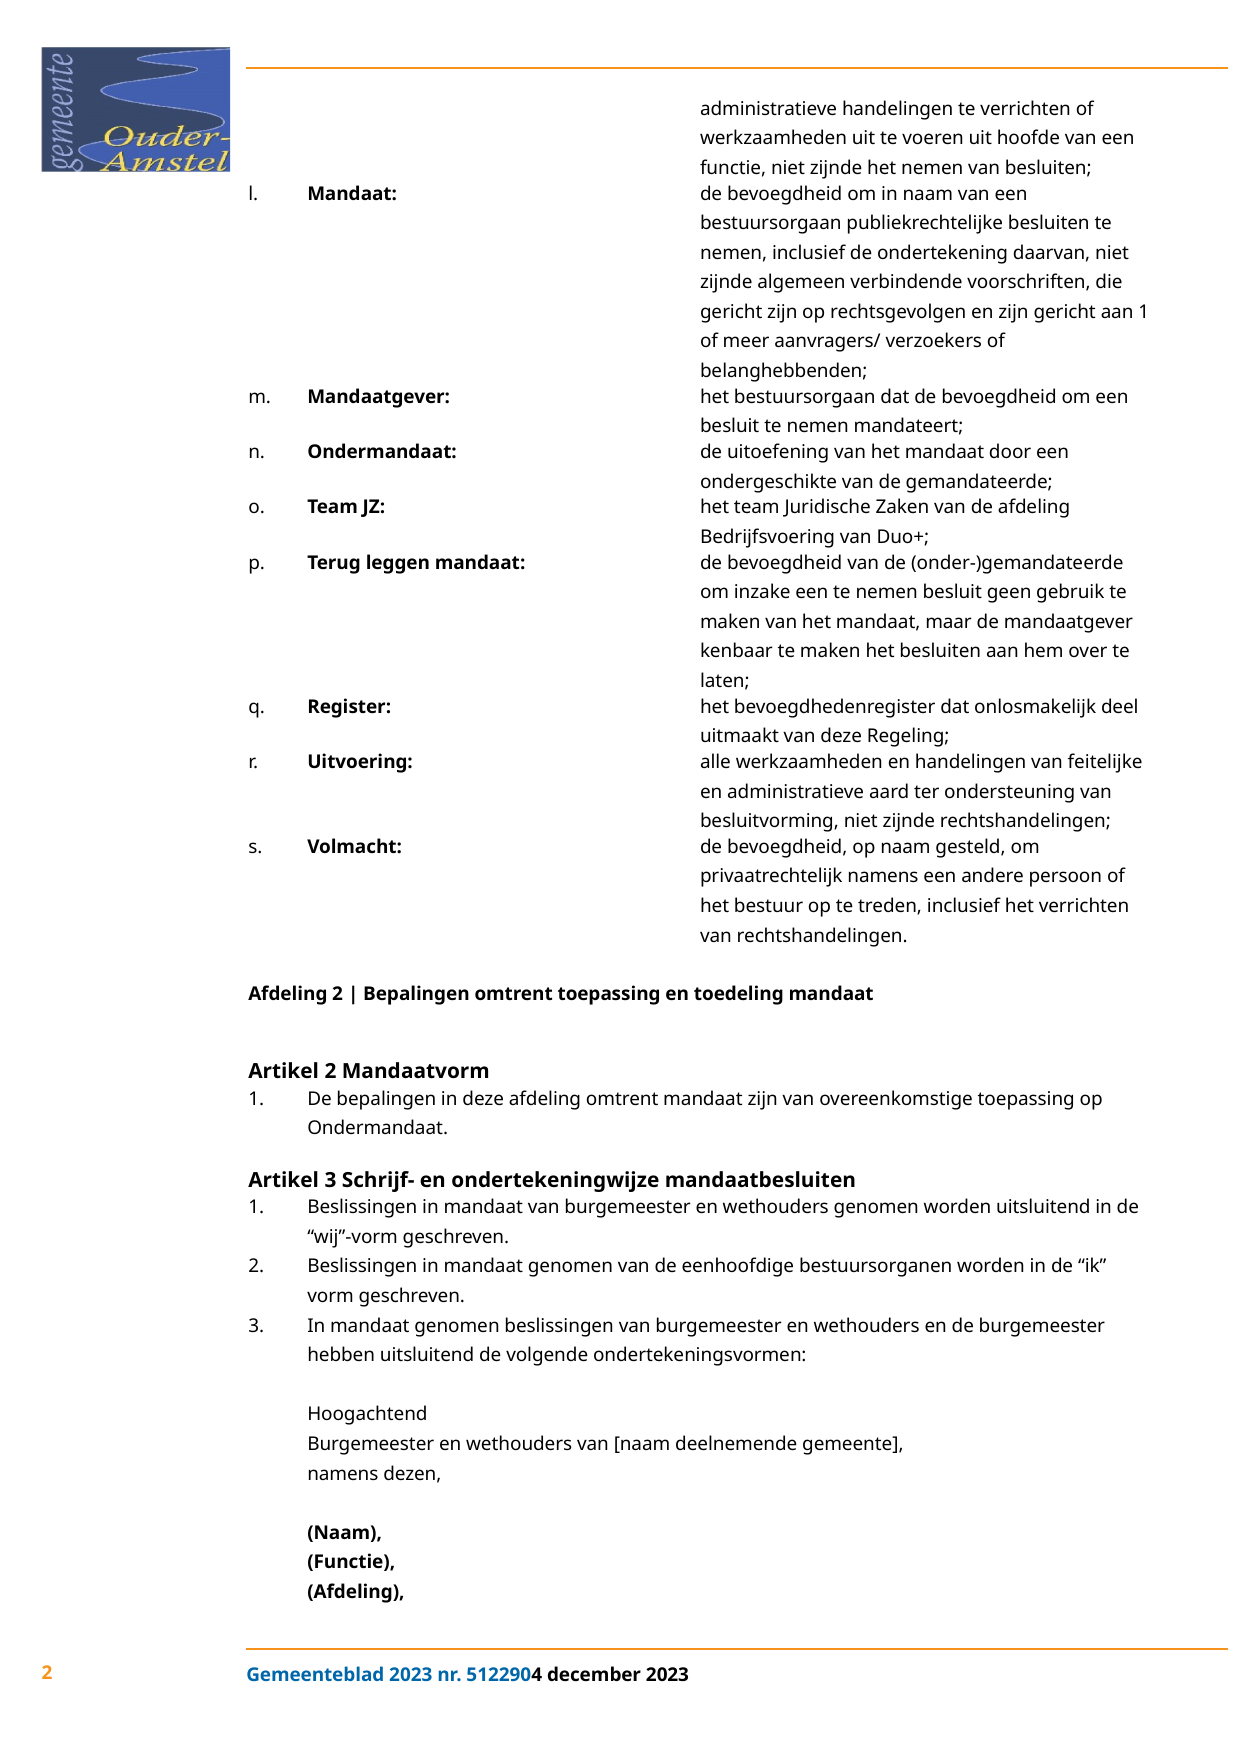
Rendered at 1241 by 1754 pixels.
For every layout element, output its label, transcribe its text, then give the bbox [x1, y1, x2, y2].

table_cell Register: [248, 693, 700, 748]
table_cell de bevoegdheid om in naam van een bestuursorgaan publiekrechtelijke besluiten te nemen, inclusief de ondertekening daarvan, niet zijnde algemeen verbindende voorschriften, die gericht zijn op rechtsgevolgen en zijn gericht aan 1 of meer aanvragers/ verzoekers of belanghebbenden; [700, 180, 1152, 383]
list Beslissingen in mandaat van burgemeester en wethouders genomen worden uitsluitend in de “wij”-vorm geschreven. [248, 1193, 1152, 1249]
list Beslissingen in mandaat genomen van de eenhoofdige bestuursorganen worden in de “ik” vorm geschreven. [248, 1253, 1152, 1308]
table_cell administratieve handelingen te verrichten of werkzaamheden uit te voeren uit hoofde van een functie, niet zijnde het nemen van besluiten; [700, 95, 1152, 180]
list (Afdeling), [248, 1578, 1152, 1604]
picture [41, 47, 231, 172]
list (Functie), [248, 1548, 1152, 1574]
table_cell de bevoegdheid, op naam gesteld, om privaatrechtelijk namens een andere persoon of het bestuur op te treden, inclusief het verrichten van rechtshandelingen. [700, 833, 1152, 948]
list De bepalingen in deze afdeling omtrent mandaat zijn van overeenkomstige toepassing op Ondermandaat. [248, 1085, 1152, 1140]
text Artikel 2 Mandaatvorm [248, 1057, 1152, 1085]
list Burgemeester en wethouders van [naam deelnemende gemeente], [248, 1430, 1152, 1456]
text Afdeling 2 | Bepalingen omtrent toepassing en toedeling mandaat [248, 980, 1152, 1006]
list In mandaat genomen beslissingen van burgemeester en wethouders en de burgemeester hebben uitsluitend de volgende ondertekeningsvormen: [248, 1312, 1152, 1367]
table_cell de bevoegdheid van de (onder-)gemandateerde om inzake een te nemen besluit geen gebruik te maken van het mandaat, maar de mandaatgever kenbaar te maken het besluiten aan hem over te laten; [700, 549, 1152, 693]
table_cell Ondermandaat: [248, 438, 700, 493]
list namens dezen, [248, 1460, 1152, 1485]
table_cell de uitoefening van het mandaat door een ondergeschikte van de gemandateerde; [700, 438, 1152, 493]
table_cell Team JZ: [248, 494, 700, 549]
list Hoogachtend [248, 1401, 1152, 1426]
table_cell het team Juridische Zaken van de afdeling Bedrijfsvoering van Duo+; [700, 494, 1152, 549]
table_cell Mandaatgever: [248, 383, 700, 438]
table_cell alle werkzaamheden en handelingen van feitelijke en administratieve aard ter ondersteuning van besluitvorming, niet zijnde rechtshandelingen; [700, 748, 1152, 833]
table_cell het bevoegdhedenregister dat onlosmakelijk deel uitmaakt van deze Regeling; [700, 693, 1152, 748]
table_cell Mandaat: [248, 180, 700, 383]
list (Naam), [248, 1519, 1152, 1544]
table_cell Uitvoering: [248, 748, 700, 833]
table_cell [248, 95, 700, 180]
table_cell Terug leggen mandaat: [248, 549, 700, 693]
text Artikel 3 Schrijf- en ondertekeningwijze mandaatbesluiten [248, 1165, 1152, 1193]
table_cell Volmacht: [248, 833, 700, 948]
table_cell het bestuursorgaan dat de bevoegdheid om een besluit te nemen mandateert; [700, 383, 1152, 438]
